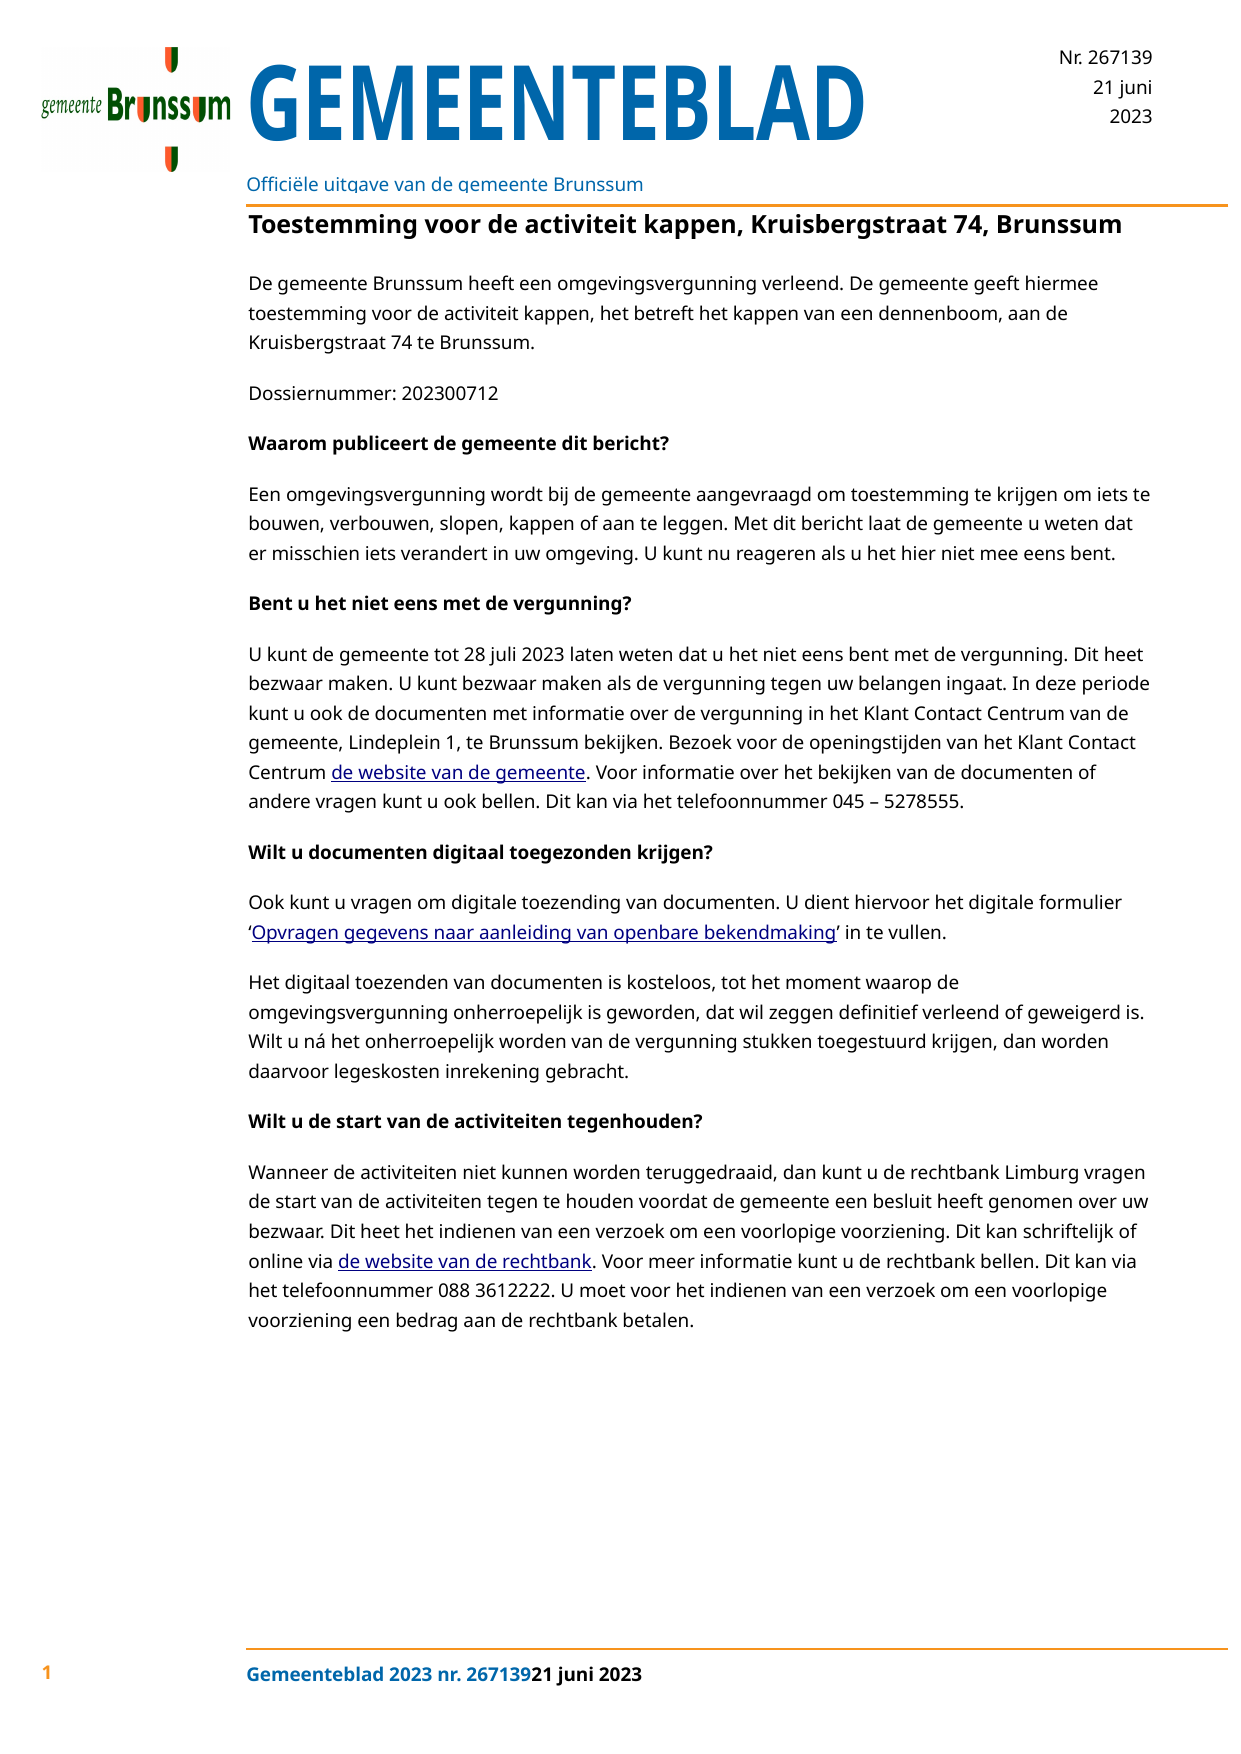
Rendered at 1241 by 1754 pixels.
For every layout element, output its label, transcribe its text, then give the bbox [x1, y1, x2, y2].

text Het digitaal toezenden van documenten is kosteloos, tot het moment waarop de omgevingsvergunning onherroepelijk is geworden, dat wil zeggen definitief verleend of geweigerd is. Wilt u ná het onherroepelijk worden van de vergunning stukken toegestuurd krijgen, dan worden daarvoor legeskosten inrekening gebracht. [248, 969, 1152, 1084]
text Ook kunt u vragen om digitale toezending van documenten. U dient hiervoor het digitale formulier ‘Opvragen gegevens naar aanleiding van openbare bekendmaking’ in te vullen. [248, 889, 1152, 945]
text De gemeente Brunssum heeft een omgevingsvergunning verleend. De gemeente geeft hiermee toestemming voor de activiteit kappen, het betreft het kappen van een dennenboom, aan de Kruisbergstraat 74 te Brunssum. [248, 270, 1152, 355]
text Toestemming voor de activiteit kappen, Kruisbergstraat 74, Brunssum [248, 207, 1152, 241]
text Waarom publiceert de gemeente dit bericht? [248, 430, 1152, 456]
picture [41, 47, 231, 172]
text Een omgevingsvergunning wordt bij de gemeente aangevraagd om toestemming te krijgen om iets te bouwen, verbouwen, slopen, kappen of aan te leggen. Met dit bericht laat de gemeente u weten dat er misschien iets verandert in uw omgeving. U kunt nu reageren als u het hier niet mee eens bent. [248, 481, 1152, 566]
text Wanneer de activiteiten niet kunnen worden teruggedraaid, dan kunt u de rechtbank Limburg vragen de start van de activiteiten tegen te houden voordat de gemeente een besluit heeft genomen over uw bezwaar. Dit heet het indienen van een verzoek om een voorlopige voorziening. Dit kan schriftelijk of online via de website van de rechtbank. Voor meer informatie kunt u de rechtbank bellen. Dit kan via het telefoonnummer 088 3612222. U moet voor het indienen van een verzoek om een voorlopige voorziening een bedrag aan de rechtbank betalen. [248, 1159, 1152, 1333]
text Bent u het niet eens met de vergunning? [248, 590, 1152, 616]
text Dossiernummer: 202300712 [248, 380, 1152, 406]
text U kunt de gemeente tot 28 juli 2023 laten weten dat u het niet eens bent met de vergunning. Dit heet bezwaar maken. U kunt bezwaar maken als de vergunning tegen uw belangen ingaat. In deze periode kunt u ook de documenten met informatie over de vergunning in het Klant Contact Centrum van de gemeente, Lindeplein 1, te Brunssum bekijken. Bezoek voor de openingstijden van het Klant Contact Centrum de website van de gemeente. Voor informatie over het bekijken van de documenten of andere vragen kunt u ook bellen. Dit kan via het telefoonnummer 045 – 5278555. [248, 641, 1152, 814]
text Wilt u de start van de activiteiten tegenhouden? [248, 1109, 1152, 1134]
text Wilt u documenten digitaal toegezonden krijgen? [248, 839, 1152, 865]
